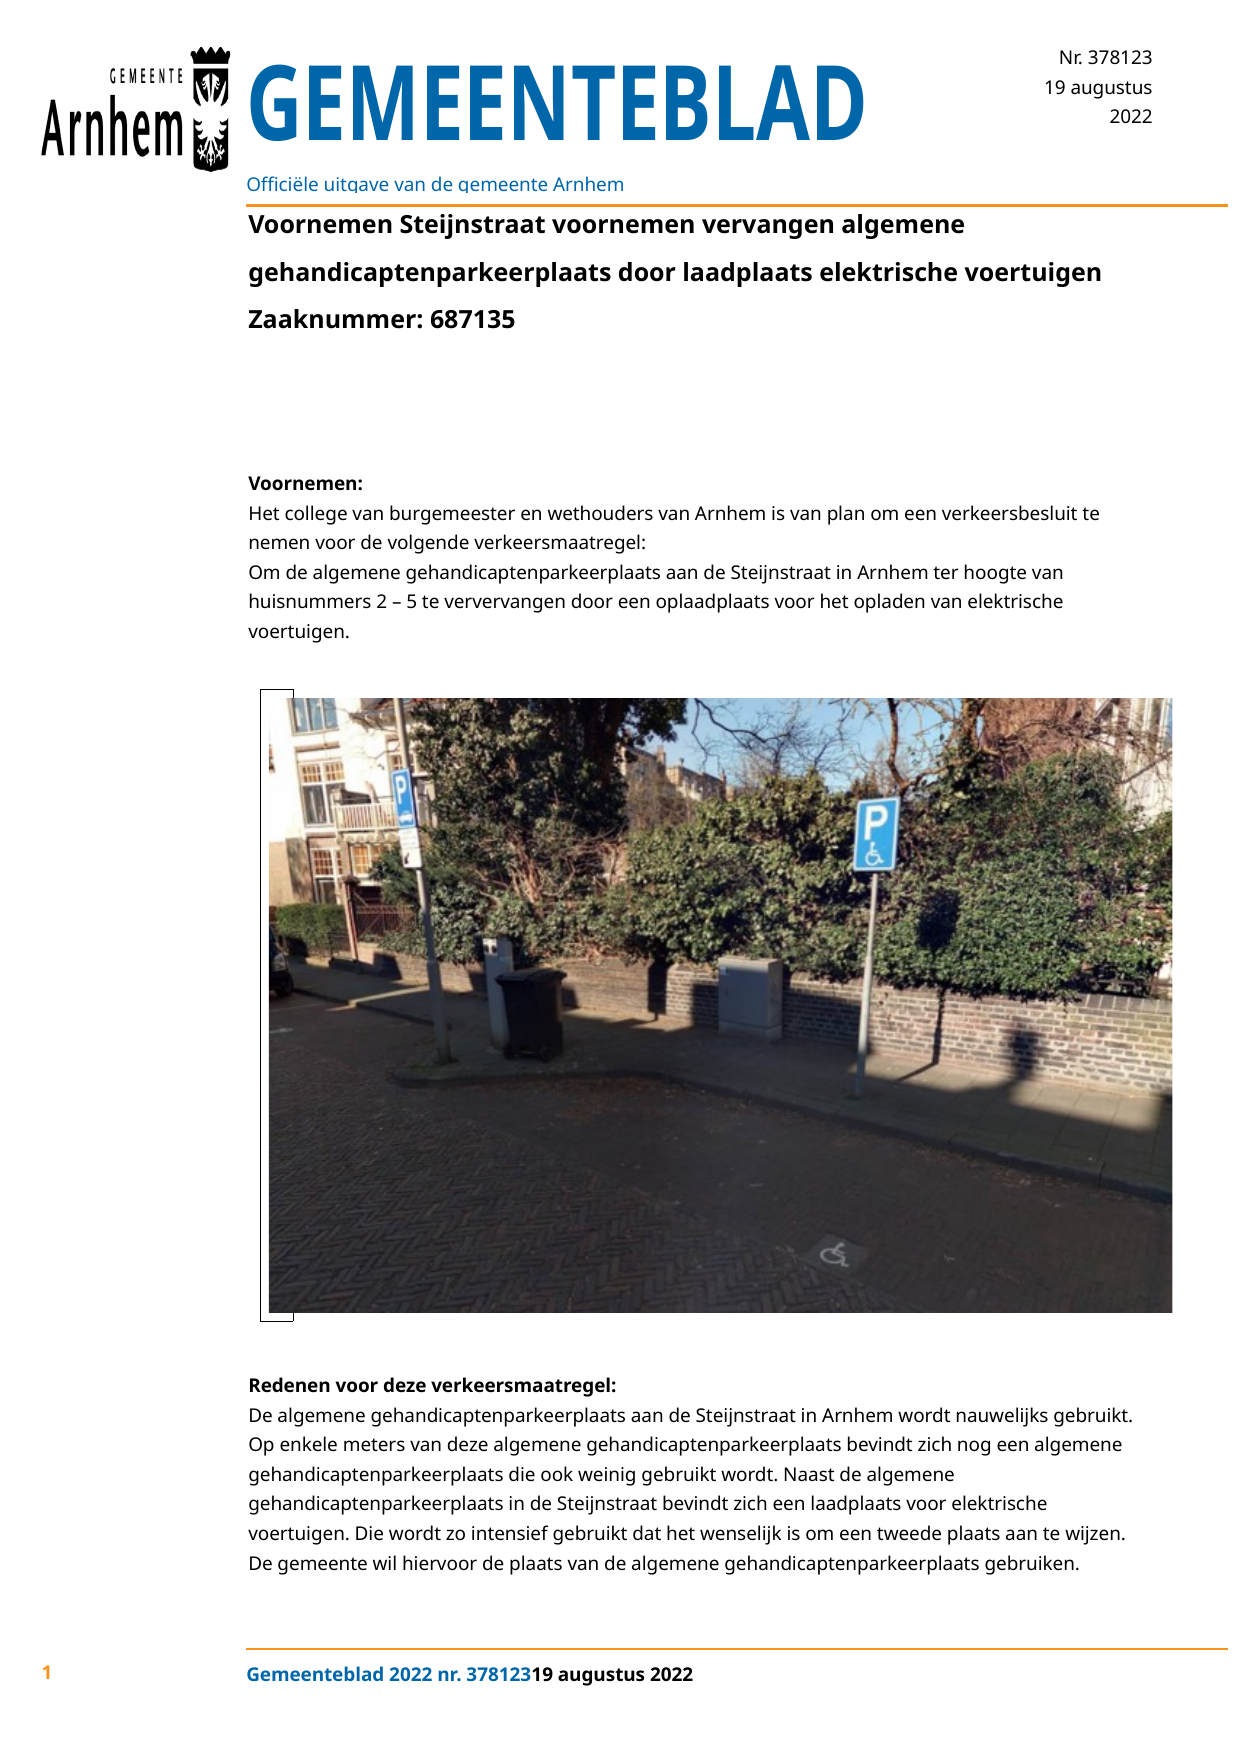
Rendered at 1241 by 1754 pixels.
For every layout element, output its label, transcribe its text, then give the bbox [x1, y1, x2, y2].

text Om de algemene gehandicaptenparkeerplaats aan de Steijnstraat in Arnhem ter hoogte van huisnummers 2 – 5 te ververvangen door een oplaadplaats voor het opladen van elektrische voertuigen. [248, 559, 1152, 644]
picture [268, 698, 1173, 1313]
text Voornemen: [248, 470, 1152, 496]
text De algemene gehandicaptenparkeerplaats aan de Steijnstraat in Arnhem wordt nauwelijks gebruikt. Op enkele meters van deze algemene gehandicaptenparkeerplaats bevindt zich nog een algemene gehandicaptenparkeerplaats die ook weinig gebruikt wordt. Naast de algemene gehandicaptenparkeerplaats in de Steijnstraat bevindt zich een laadplaats voor elektrische voertuigen. Die wordt zo intensief gebruikt dat het wenselijk is om een tweede plaats aan te wijzen. De gemeente wil hiervoor de plaats van de algemene gehandicaptenparkeerplaats gebruiken. [248, 1402, 1152, 1575]
text Voornemen Steijnstraat voornemen vervangen algemene gehandicaptenparkeerplaats door laadplaats elektrische voertuigen Zaaknummer: 687135 [248, 207, 1152, 336]
text Het college van burgemeester en wethouders van Arnhem is van plan om een verkeersbesluit te nemen voor de volgende verkeersmaatregel: [248, 500, 1152, 555]
text Redenen voor deze verkeersmaatregel: [248, 1372, 1152, 1398]
picture [41, 47, 231, 172]
